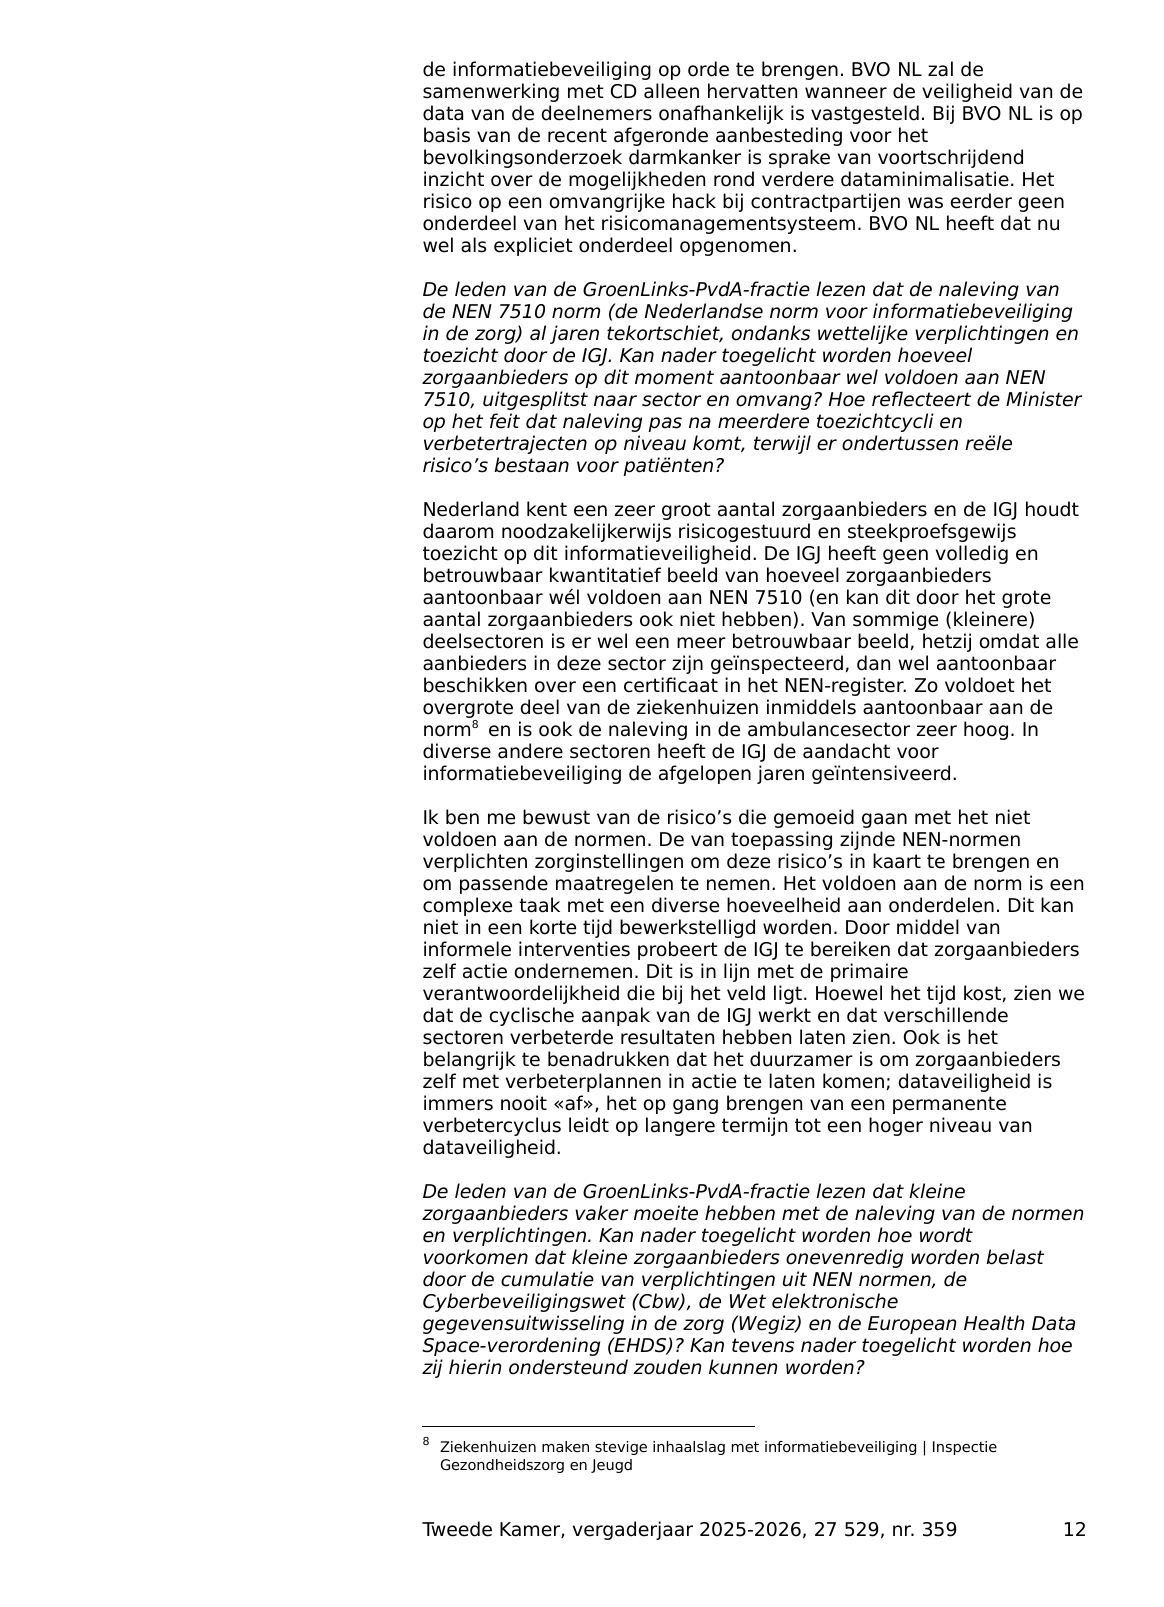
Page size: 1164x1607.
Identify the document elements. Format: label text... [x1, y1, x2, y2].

text Nederland kent een zeer groot aantal zorgaanbieders en de IGJ houdt daarom noodzakelijkerwijs risicogestuurd en steekproefsgewijs toezicht op dit informatieveiligheid. De IGJ heeft geen volledig en betrouwbaar kwantitatief beeld van hoeveel zorgaanbieders aantoonbaar wél voldoen aan NEN 7510 (en kan dit door het grote aantal zorgaanbieders ook niet hebben). Van sommige (kleinere) deelsectoren is er wel een meer betrouwbaar beeld, hetzij omdat alle aanbieders in deze sector zijn geïnspecteerd, dan wel aantoonbaar beschikken over een certificaat in het NEN-register. Zo voldoet het overgrote deel van de ziekenhuizen inmiddels aantoonbaar aan de norm en is ook de naleving in de ambulancesector zeer hoog. In diverse andere sectoren heeft de IGJ de aandacht voor informatiebeveiliging de afgelopen jaren geïntensiveerd. [422, 499, 1087, 785]
text De leden van de GroenLinks-PvdA-fractie lezen dat de naleving van de NEN 7510 norm (de Nederlandse norm voor informatiebeveiliging in de zorg) al jaren tekortschiet, ondanks wettelijke verplichtingen en toezicht door de IGJ. Kan nader toegelicht worden hoeveel zorgaanbieders op dit moment aantoonbaar wel voldoen aan NEN 7510, uitgesplitst naar sector en omvang? Hoe reflecteert de Minister op het feit dat naleving pas na meerdere toezichtcycli en verbetertrajecten op niveau komt, terwijl er ondertussen reële risico’s bestaan voor patiënten? [422, 279, 1087, 477]
text Ziekenhuizen maken stevige inhaalslag met informatiebeveiliging | Inspectie Gezondheidszorg en Jeugd [422, 1435, 1087, 1474]
text de informatiebeveiliging op orde te brengen. BVO NL zal de samenwerking met CD alleen hervatten wanneer de veiligheid van de data van de deelnemers onafhankelijk is vastgesteld. Bij BVO NL is op basis van de recent afgeronde aanbesteding voor het bevolkingsonderzoek darmkanker is sprake van voortschrijdend inzicht over de mogelijkheden rond verdere dataminimalisatie. Het risico op een omvangrijke hack bij contractpartijen was eerder geen onderdeel van het risicomanagementsysteem. BVO NL heeft dat nu wel als expliciet onderdeel opgenomen. [422, 59, 1087, 257]
text De leden van de GroenLinks-PvdA-fractie lezen dat kleine zorgaanbieders vaker moeite hebben met de naleving van de normen en verplichtingen. Kan nader toegelicht worden hoe wordt voorkomen dat kleine zorgaanbieders onevenredig worden belast door de cumulatie van verplichtingen uit NEN normen, de Cyberbeveiligingswet (Cbw), de Wet elektronische gegevensuitwisseling in de zorg (Wegiz) en de European Health Data Space-verordening (EHDS)? Kan tevens nader toegelicht worden hoe zij hierin ondersteund zouden kunnen worden? [422, 1181, 1087, 1379]
text Ik ben me bewust van de risico’s die gemoeid gaan met het niet voldoen aan de normen. De van toepassing zijnde NEN-normen verplichten zorginstellingen om deze risico’s in kaart te brengen en om passende maatregelen te nemen. Het voldoen aan de norm is een complexe taak met een diverse hoeveelheid aan onderdelen. Dit kan niet in een korte tijd bewerkstelligd worden. Door middel van informele interventies probeert de IGJ te bereiken dat zorgaanbieders zelf actie ondernemen. Dit is in lijn met de primaire verantwoordelijkheid die bij het veld ligt. Hoewel het tijd kost, zien we dat de cyclische aanpak van de IGJ werkt en dat verschillende sectoren verbeterde resultaten hebben laten zien. Ook is het belangrijk te benadrukken dat het duurzamer is om zorgaanbieders zelf met verbeterplannen in actie te laten komen; dataveiligheid is immers nooit «af», het op gang brengen van een permanente verbetercyclus leidt op langere termijn tot een hoger niveau van dataveiligheid. [422, 807, 1087, 1159]
